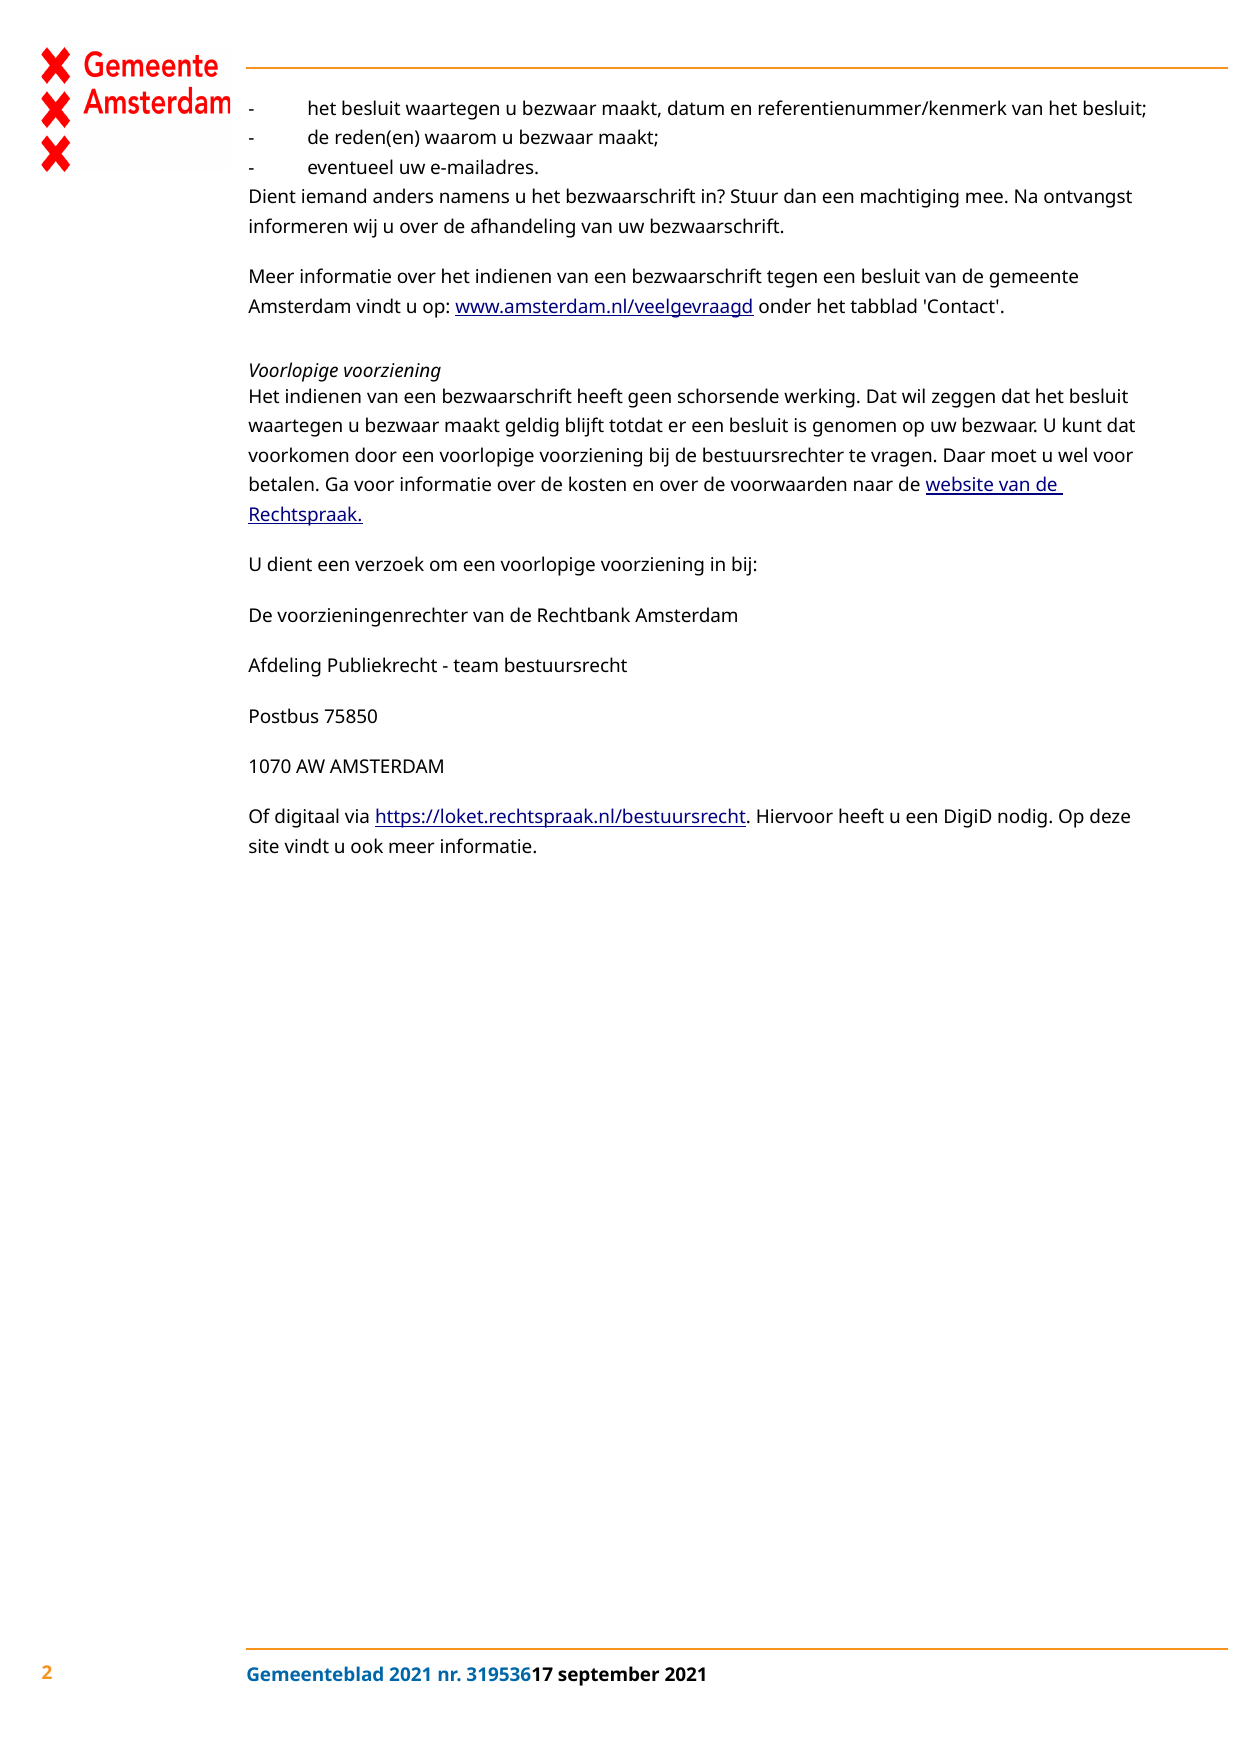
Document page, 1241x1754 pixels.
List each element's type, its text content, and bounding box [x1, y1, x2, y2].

text De voorzieningenrechter van de Rechtbank Amsterdam [248, 602, 1152, 628]
text U dient een verzoek om een voorlopige voorziening in bij: [248, 552, 1152, 577]
text Postbus 75850 [248, 703, 1152, 728]
list eventueel uw e-mailadres. [248, 154, 1152, 180]
text Dient iemand anders namens u het bezwaarschrift in? Stuur dan een machtiging mee. Na ontvangst informeren wij u over de afhandeling van uw bezwaarschrift. [248, 183, 1152, 239]
text 1070 AW AMSTERDAM [248, 753, 1152, 779]
text Voorlopige voorziening [248, 357, 1152, 383]
text Afdeling Publiekrecht - team bestuursrecht [248, 652, 1152, 678]
picture [41, 47, 231, 172]
text Of digitaal via https://loket.rechtspraak.nl/bestuursrecht. Hiervoor heeft u een DigiD nodig. Op deze site vindt u ook meer informatie. [248, 804, 1152, 859]
text Het indienen van een bezwaarschrift heeft geen schorsende werking. Dat wil zeggen dat het besluit waartegen u bezwaar maakt geldig blijft totdat er een besluit is genomen op uw bezwaar. U kunt dat voorkomen door een voorlopige voorziening bij de bestuursrechter te vragen. Daar moet u wel voor betalen. Ga voor informatie over de kosten en over de voorwaarden naar de website van de Rechtspraak. [248, 383, 1152, 527]
text Meer informatie over het indienen van een bezwaarschrift tegen een besluit van de gemeente Amsterdam vindt u op: www.amsterdam.nl/veelgevraagd onder het tabblad 'Contact'. [248, 263, 1152, 319]
list de reden(en) waarom u bezwaar maakt; [248, 124, 1152, 150]
list het besluit waartegen u bezwaar maakt, datum en referentienummer/kenmerk van het besluit; [248, 95, 1152, 121]
